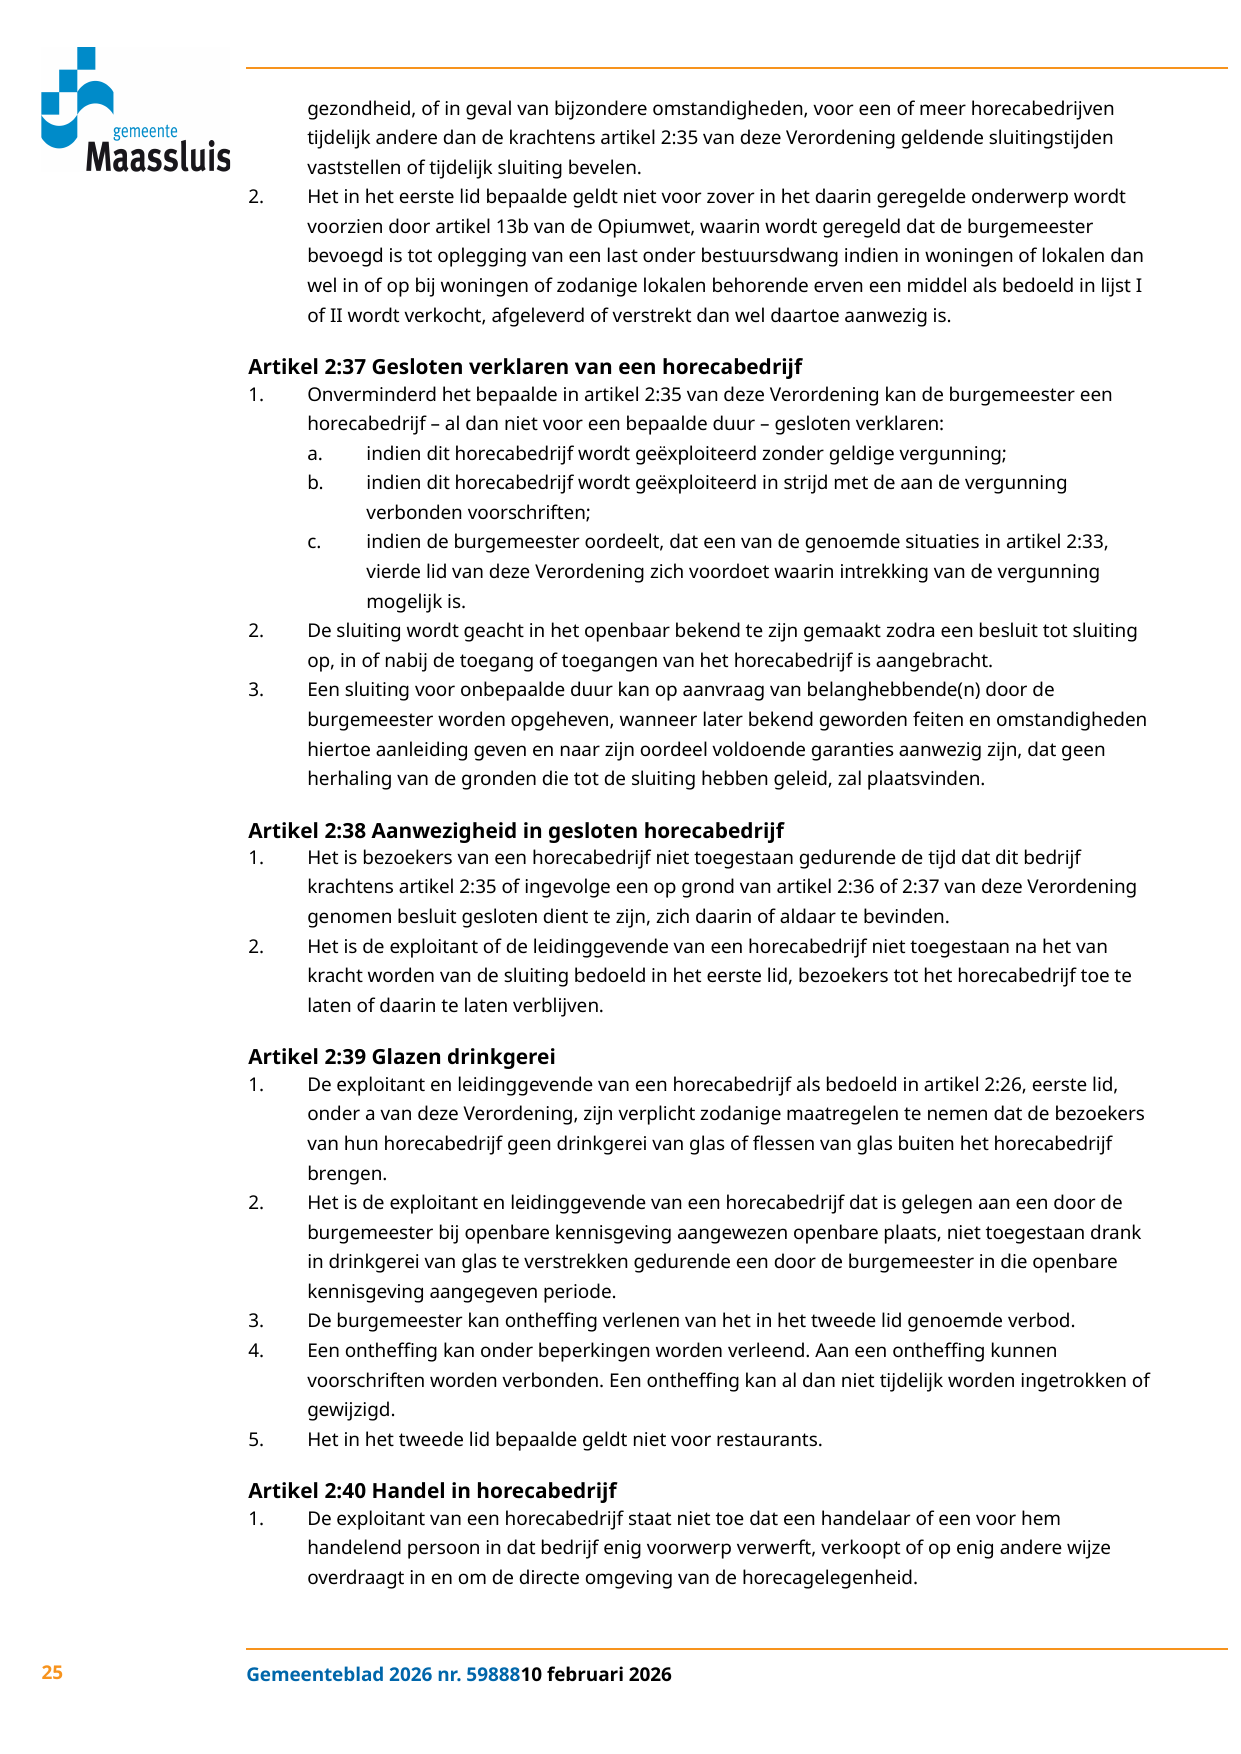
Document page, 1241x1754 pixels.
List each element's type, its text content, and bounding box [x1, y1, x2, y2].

list Het in het eerste lid bepaalde geldt niet voor zover in het daarin geregelde onderwerp wordt voorzien door artikel 13b van de Opiumwet, waarin wordt geregeld dat de burgemeester bevoegd is tot oplegging van een last onder bestuursdwang indien in woningen of lokalen dan wel in of op bij woningen of zodanige lokalen behorende erven een middel als bedoeld in lijst I of II wordt verkocht, afgeleverd of verstrekt dan wel daartoe aanwezig is. [248, 183, 1152, 328]
text Artikel 2:37 Gesloten verklaren van een horecabedrijf [248, 352, 1152, 381]
list De burgemeester kan ontheffing verlenen van het in het tweede lid genoemde verbod. [248, 1308, 1152, 1333]
list Het is de exploitant of de leidinggevende van een horecabedrijf niet toegestaan na het van kracht worden van de sluiting bedoeld in het eerste lid, bezoekers tot het horecabedrijf toe te laten of daarin te laten verblijven. [248, 933, 1152, 1018]
list De exploitant van een horecabedrijf staat niet toe dat een handelaar of een voor hem handelend persoon in dat bedrijf enig voorwerp verwerft, verkoopt of op enig andere wijze overdraagt in en om de directe omgeving van de horecagelegenheid. [248, 1505, 1152, 1590]
list Het is de exploitant en leidinggevende van een horecabedrijf dat is gelegen aan een door de burgemeester bij openbare kennisgeving aangewezen openbare plaats, niet toegestaan drank in drinkgerei van glas te verstrekken gedurende een door de burgemeester in die openbare kennisgeving aangegeven periode. [248, 1189, 1152, 1304]
list De sluiting wordt geacht in het openbaar bekend te zijn gemaakt zodra een besluit tot sluiting op, in of nabij de toegang of toegangen van het horecabedrijf is aangebracht. [248, 617, 1152, 673]
list gezondheid, of in geval van bijzondere omstandigheden, voor een of meer horecabedrijven tijdelijk andere dan de krachtens artikel 2:35 van deze Verordening geldende sluitingstijden vaststellen of tijdelijk sluiting bevelen. [248, 95, 1152, 180]
text Artikel 2:38 Aanwezigheid in gesloten horecabedrijf [248, 816, 1152, 844]
list De exploitant en leidinggevende van een horecabedrijf als bedoeld in artikel 2:26, eerste lid, onder a van deze Verordening, zijn verplicht zodanige maatregelen te nemen dat de bezoekers van hun horecabedrijf geen drinkgerei van glas of flessen van glas buiten het horecabedrijf brengen. [248, 1071, 1152, 1185]
text Artikel 2:39 Glazen drinkgerei [248, 1042, 1152, 1071]
list indien dit horecabedrijf wordt geëxploiteerd in strijd met de aan de vergunning verbonden voorschriften; [307, 469, 1152, 525]
list Het is bezoekers van een horecabedrijf niet toegestaan gedurende de tijd dat dit bedrijf krachtens artikel 2:35 of ingevolge een op grond van artikel 2:36 of 2:37 van deze Verordening genomen besluit gesloten dient te zijn, zich daarin of aldaar te bevinden. [248, 844, 1152, 929]
list Onverminderd het bepaalde in artikel 2:35 van deze Verordening kan de burgemeester een horecabedrijf – al dan niet voor een bepaalde duur – gesloten verklaren: [248, 381, 1152, 436]
text Artikel 2:40 Handel in horecabedrijf [248, 1476, 1152, 1505]
picture [41, 47, 231, 172]
list Een ontheffing kan onder beperkingen worden verleend. Aan een ontheffing kunnen voorschriften worden verbonden. Een ontheffing kan al dan niet tijdelijk worden ingetrokken of gewijzigd. [248, 1337, 1152, 1422]
list indien de burgemeester oordeelt, dat een van de genoemde situaties in artikel 2:33, vierde lid van deze Verordening zich voordoet waarin intrekking van de vergunning mogelijk is. [307, 529, 1152, 613]
list indien dit horecabedrijf wordt geëxploiteerd zonder geldige vergunning; [307, 440, 1152, 466]
picture [41, 47, 77, 92]
list Het in het tweede lid bepaalde geldt niet voor restaurants. [248, 1426, 1152, 1452]
list Een sluiting voor onbepaalde duur kan op aanvraag van belanghebbende(n) door de burgemeester worden opgeheven, wanneer later bekend geworden feiten en omstandigheden hiertoe aanleiding geven en naar zijn oordeel voldoende garanties aanwezig zijn, dat geen herhaling van de gronden die tot de sluiting hebben geleid, zal plaatsvinden. [248, 677, 1152, 791]
